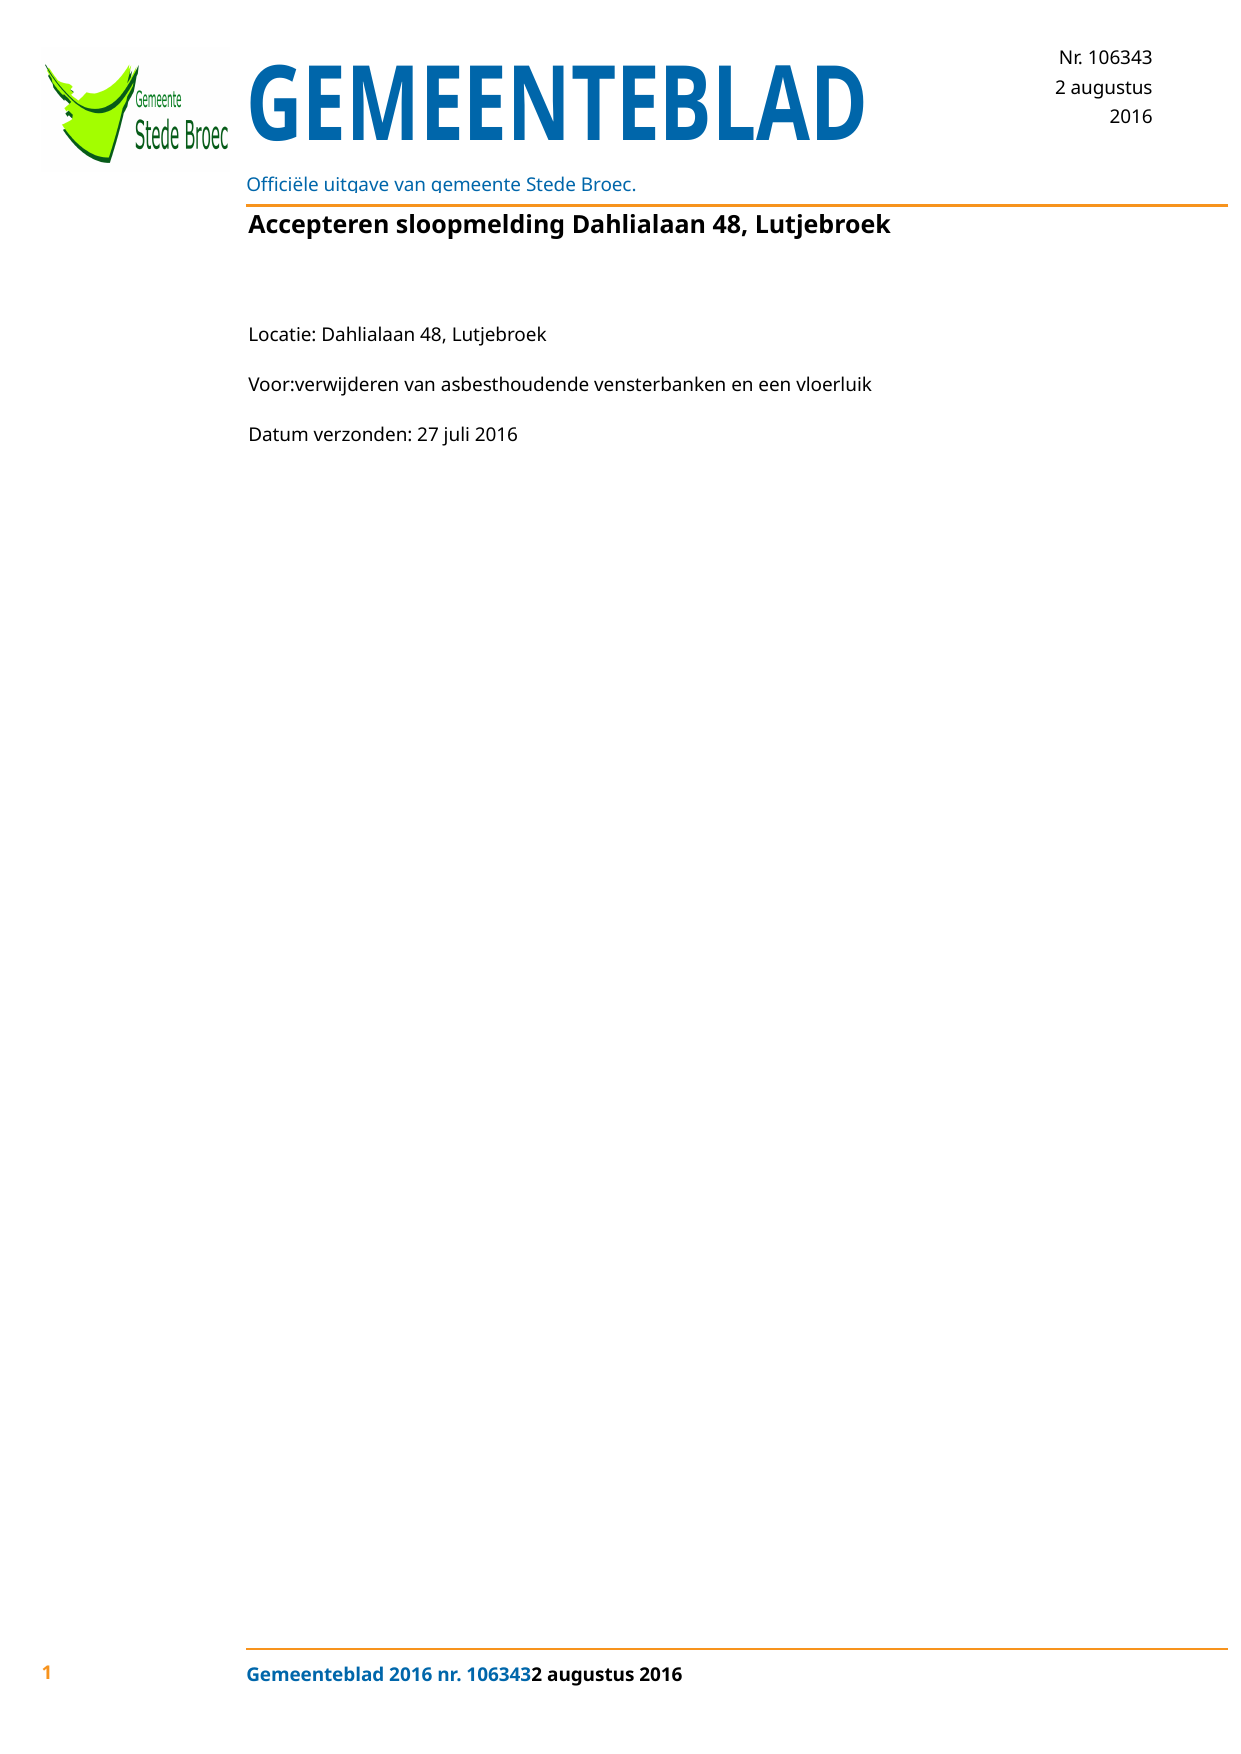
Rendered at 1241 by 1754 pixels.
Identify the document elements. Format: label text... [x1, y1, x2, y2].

text Voor:verwijderen van asbesthoudende vensterbanken en een vloerluik [248, 371, 1152, 397]
picture [41, 47, 231, 172]
text Datum verzonden: 27 juli 2016 [248, 422, 1152, 447]
text Accepteren sloopmelding Dahlialaan 48, Lutjebroek [248, 207, 1152, 241]
text Locatie: Dahlialaan 48, Lutjebroek [248, 321, 1152, 346]
